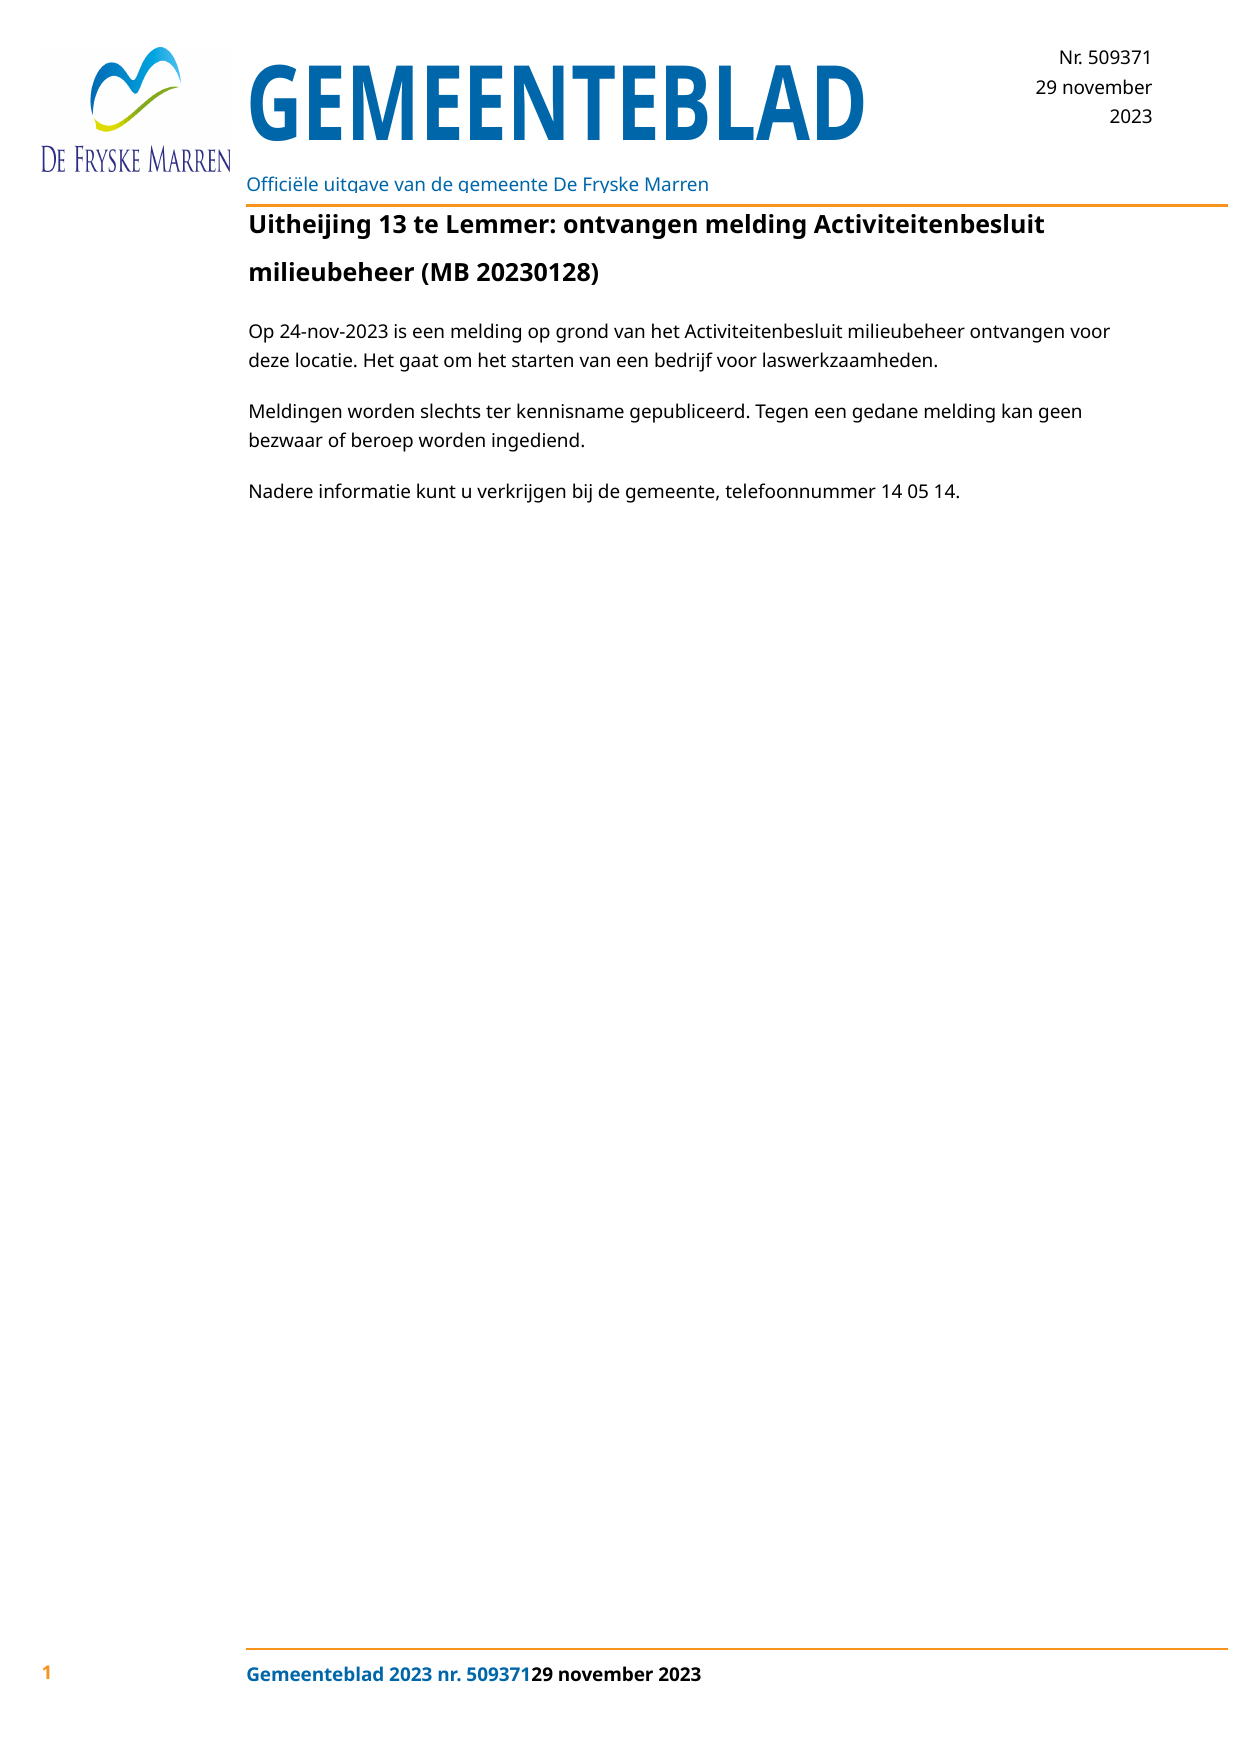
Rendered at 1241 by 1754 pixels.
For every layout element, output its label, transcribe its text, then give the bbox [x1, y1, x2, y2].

text Uitheijing 13 te Lemmer: ontvangen melding Activiteitenbesluit milieubeheer (MB 20230128) [248, 207, 1152, 288]
picture [41, 47, 231, 172]
text Nadere informatie kunt u verkrijgen bij de gemeente, telefoonnummer 14 05 14. [248, 478, 1152, 504]
text Op 24-nov-2023 is een melding op grond van het Activiteitenbesluit milieubeheer ontvangen voor deze locatie. Het gaat om het starten van een bedrijf voor laswerkzaamheden. [248, 318, 1152, 373]
text Meldingen worden slechts ter kennisname gepubliceerd. Tegen een gedane melding kan geen bezwaar of beroep worden ingediend. [248, 398, 1152, 453]
